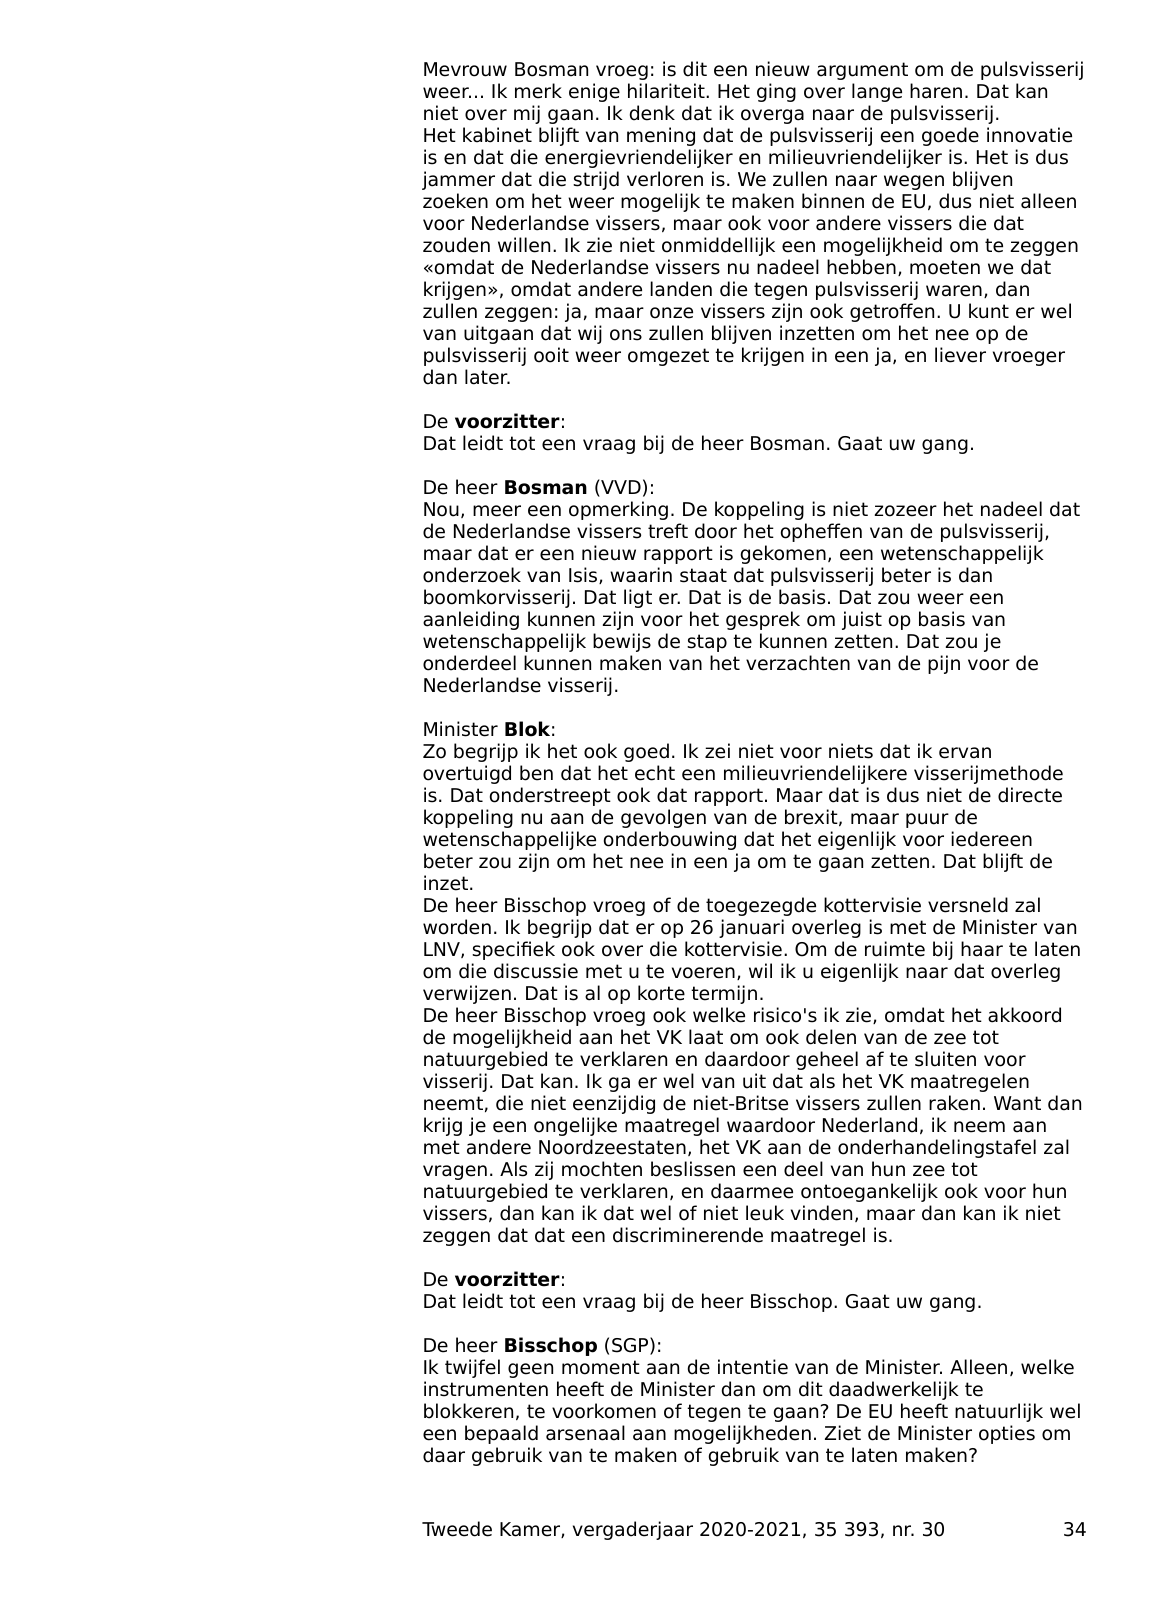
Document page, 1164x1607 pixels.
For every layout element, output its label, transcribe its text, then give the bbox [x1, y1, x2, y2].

text Mevrouw Bosman vroeg: is dit een nieuw argument om de pulsvisserij weer... Ik merk enige hilariteit. Het ging over lange haren. Dat kan niet over mij gaan. Ik denk dat ik overga naar de pulsvisserij. [422, 59, 1087, 125]
text Dat leidt tot een vraag bij de heer Bosman. Gaat uw gang. [422, 433, 1087, 455]
text De heer Bosman (VVD): [422, 477, 1087, 499]
text Zo begrijp ik het ook goed. Ik zei niet voor niets dat ik ervan overtuigd ben dat het echt een milieuvriendelijkere visserijmethode is. Dat onderstreept ook dat rapport. Maar dat is dus niet de directe koppeling nu aan de gevolgen van de brexit, maar puur de wetenschappelijke onderbouwing dat het eigenlijk voor iedereen beter zou zijn om het nee in een ja om te gaan zetten. Dat blijft de inzet. [422, 741, 1087, 895]
text De heer Bisschop (SGP): [422, 1335, 1087, 1357]
text Het kabinet blijft van mening dat de pulsvisserij een goede innovatie is en dat die energievriendelijker en milieuvriendelijker is. Het is dus jammer dat die strijd verloren is. We zullen naar wegen blijven zoeken om het weer mogelijk te maken binnen de EU, dus niet alleen voor Nederlandse vissers, maar ook voor andere vissers die dat zouden willen. Ik zie niet onmiddellijk een mogelijkheid om te zeggen «omdat de Nederlandse vissers nu nadeel hebben, moeten we dat krijgen», omdat andere landen die tegen pulsvisserij waren, dan zullen zeggen: ja, maar onze vissers zijn ook getroffen. U kunt er wel van uitgaan dat wij ons zullen blijven inzetten om het nee op de pulsvisserij ooit weer omgezet te krijgen in een ja, en liever vroeger dan later. [422, 125, 1087, 389]
text De heer Bisschop vroeg of de toegezegde kottervisie versneld zal worden. Ik begrijp dat er op 26 januari overleg is met de Minister van LNV, specifiek ook over die kottervisie. Om de ruimte bij haar te laten om die discussie met u te voeren, wil ik u eigenlijk naar dat overleg verwijzen. Dat is al op korte termijn. [422, 895, 1087, 1005]
text De heer Bisschop vroeg ook welke risico's ik zie, omdat het akkoord de mogelijkheid aan het VK laat om ook delen van de zee tot natuurgebied te verklaren en daardoor geheel af te sluiten voor visserij. Dat kan. Ik ga er wel van uit dat als het VK maatregelen neemt, die niet eenzijdig de niet-Britse vissers zullen raken. Want dan krijg je een ongelijke maatregel waardoor Nederland, ik neem aan met andere Noordzeestaten, het VK aan de onderhandelingstafel zal vragen. Als zij mochten beslissen een deel van hun zee tot natuurgebied te verklaren, en daarmee ontoegankelijk ook voor hun vissers, dan kan ik dat wel of niet leuk vinden, maar dan kan ik niet zeggen dat dat een discriminerende maatregel is. [422, 1005, 1087, 1247]
text De voorzitter: [422, 411, 1087, 433]
text De voorzitter: [422, 1269, 1087, 1291]
text Nou, meer een opmerking. De koppeling is niet zozeer het nadeel dat de Nederlandse vissers treft door het opheffen van de pulsvisserij, maar dat er een nieuw rapport is gekomen, een wetenschappelijk onderzoek van Isis, waarin staat dat pulsvisserij beter is dan boomkorvisserij. Dat ligt er. Dat is de basis. Dat zou weer een aanleiding kunnen zijn voor het gesprek om juist op basis van wetenschappelijk bewijs de stap te kunnen zetten. Dat zou je onderdeel kunnen maken van het verzachten van de pijn voor de Nederlandse visserij. [422, 499, 1087, 697]
text Minister Blok: [422, 719, 1087, 741]
text Ik twijfel geen moment aan de intentie van de Minister. Alleen, welke instrumenten heeft de Minister dan om dit daadwerkelijk te blokkeren, te voorkomen of tegen te gaan? De EU heeft natuurlijk wel een bepaald arsenaal aan mogelijkheden. Ziet de Minister opties om daar gebruik van te maken of gebruik van te laten maken? [422, 1357, 1087, 1467]
text Dat leidt tot een vraag bij de heer Bisschop. Gaat uw gang. [422, 1291, 1087, 1313]
